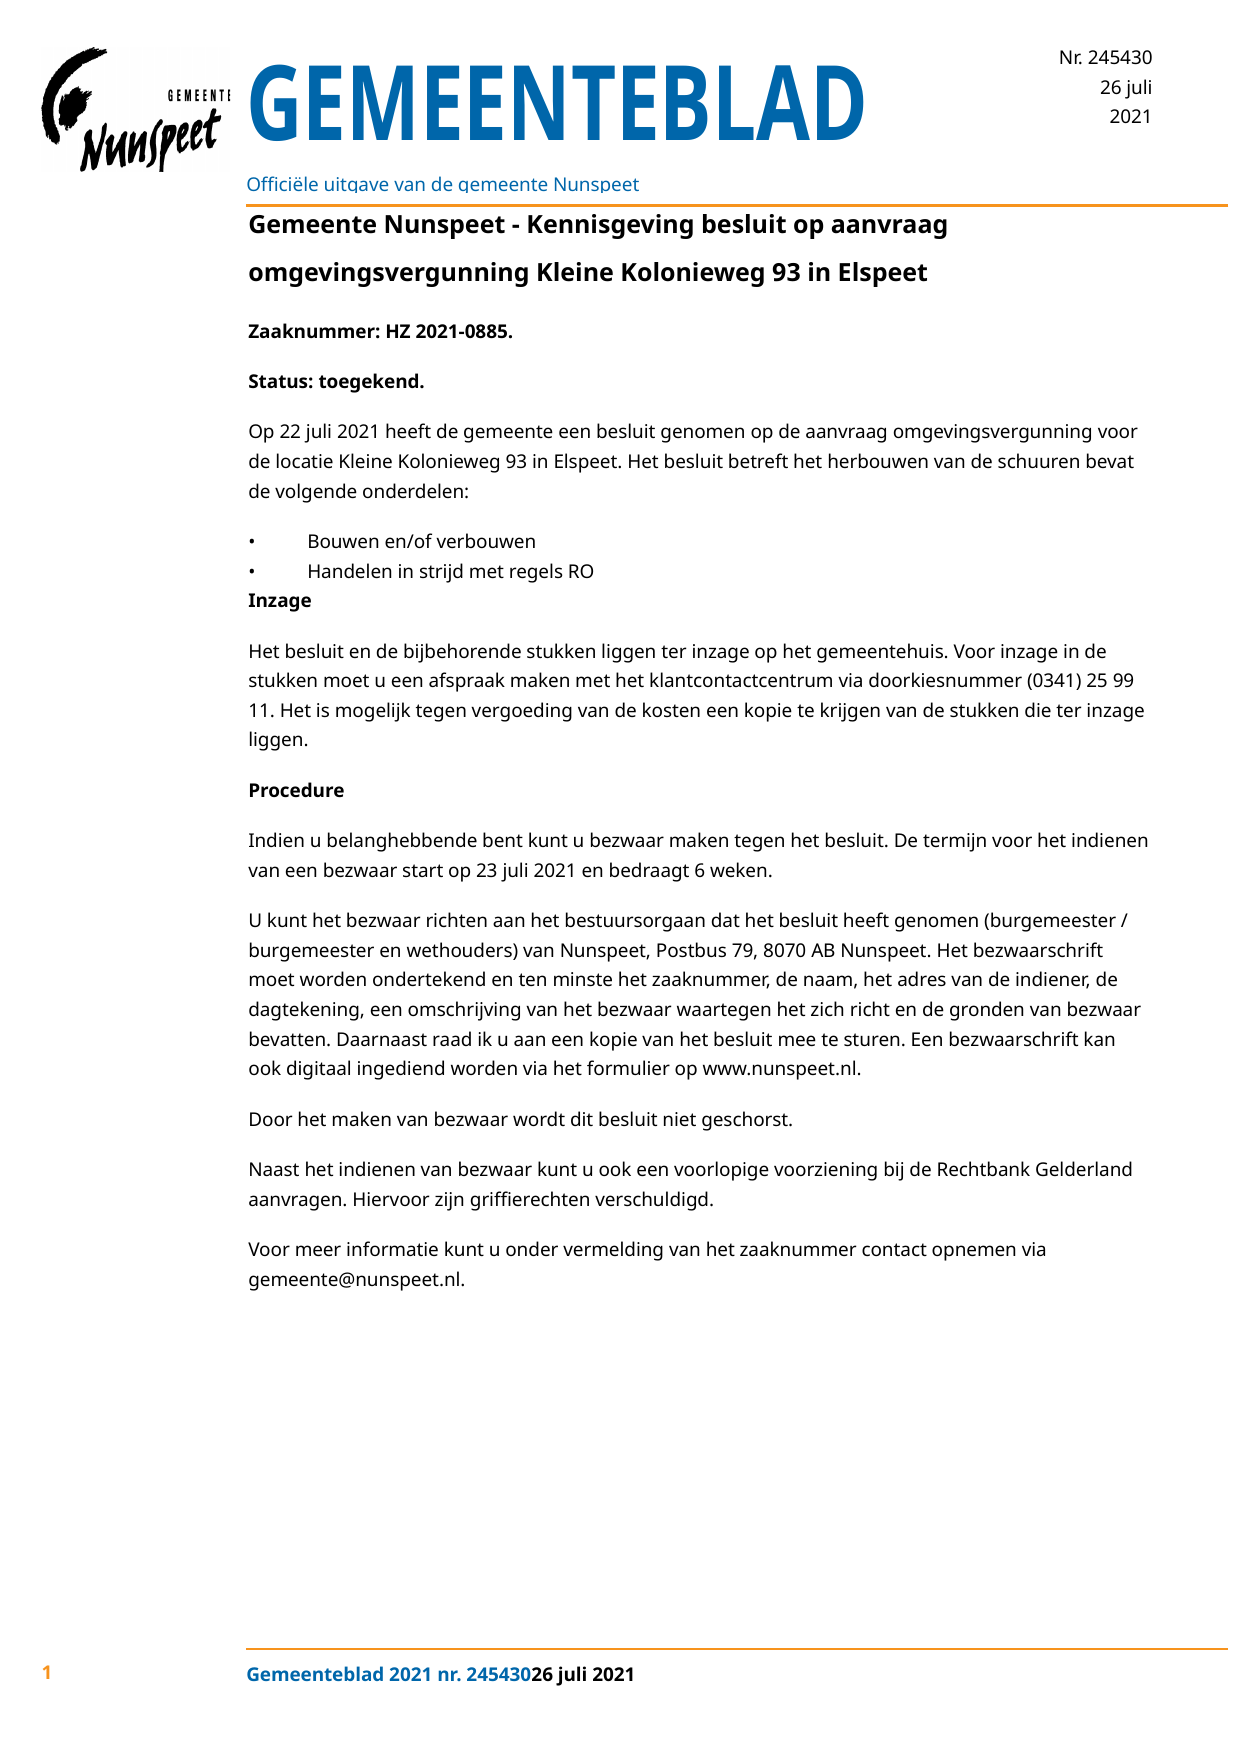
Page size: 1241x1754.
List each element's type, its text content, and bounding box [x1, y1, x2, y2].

text Status: toegekend. [248, 368, 1152, 394]
text Gemeente Nunspeet - Kennisgeving besluit op aanvraag omgevingsvergunning Kleine Kolonieweg 93 in Elspeet [248, 207, 1152, 288]
picture [41, 47, 231, 172]
list Bouwen en/of verbouwen [248, 528, 1152, 554]
text Door het maken van bezwaar wordt dit besluit niet geschorst. [248, 1106, 1152, 1132]
text Het besluit en de bijbehorende stukken liggen ter inzage op het gemeentehuis. Voor inzage in de stukken moet u een afspraak maken met het klantcontactcentrum via doorkiesnummer (0341) 25 99 11. Het is mogelijk tegen vergoeding van de kosten een kopie te krijgen van de stukken die ter inzage liggen. [248, 638, 1152, 752]
text Naast het indienen van bezwaar kunt u ook een voorlopige voorziening bij de Rechtbank Gelderland aanvragen. Hiervoor zijn griffierechten verschuldigd. [248, 1156, 1152, 1212]
text Voor meer informatie kunt u onder vermelding van het zaaknummer contact opnemen via gemeente@nunspeet.nl. [248, 1236, 1152, 1292]
list Handelen in strijd met regels RO [248, 558, 1152, 584]
text Procedure [248, 777, 1152, 803]
text Zaaknummer: HZ 2021-0885. [248, 318, 1152, 344]
text Op 22 juli 2021 heeft de gemeente een besluit genomen op de aanvraag omgevingsvergunning voor de locatie Kleine Kolonieweg 93 in Elspeet. Het besluit betreft het herbouwen van de schuuren bevat de volgende onderdelen: [248, 419, 1152, 504]
text Indien u belanghebbende bent kunt u bezwaar maken tegen het besluit. De termijn voor het indienen van een bezwaar start op 23 juli 2021 en bedraagt 6 weken. [248, 827, 1152, 883]
text U kunt het bezwaar richten aan het bestuursorgaan dat het besluit heeft genomen (burgemeester / burgemeester en wethouders) van Nunspeet, Postbus 79, 8070 AB Nunspeet. Het bezwaarschrift moet worden ondertekend en ten minste het zaaknummer, de naam, het adres van de indiener, de dagtekening, een omschrijving van het bezwaar waartegen het zich richt en de gronden van bezwaar bevatten. Daarnaast raad ik u aan een kopie van het besluit mee te sturen. Een bezwaarschrift kan ook digitaal ingediend worden via het formulier op www.nunspeet.nl. [248, 907, 1152, 1081]
text Inzage [248, 587, 1152, 613]
